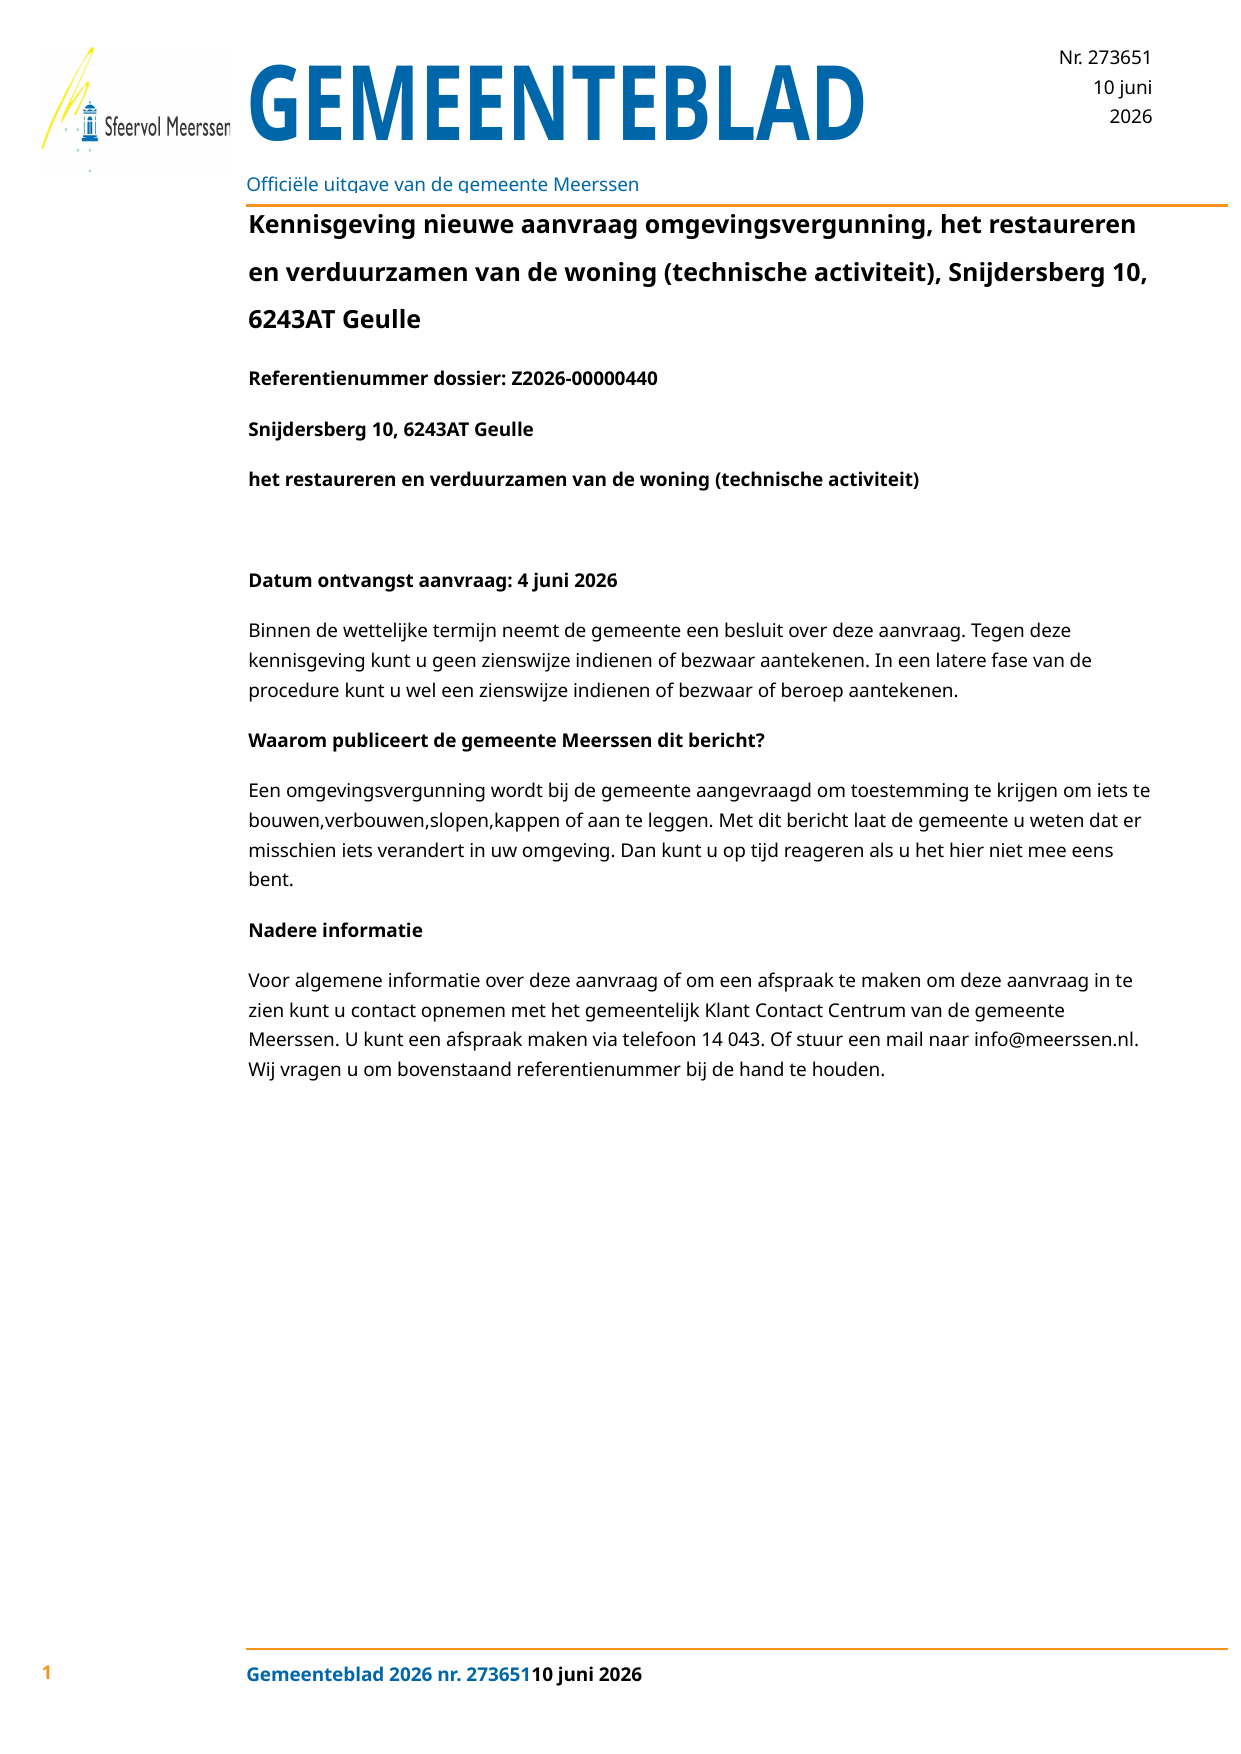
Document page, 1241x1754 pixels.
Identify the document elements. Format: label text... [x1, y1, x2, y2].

text Snijdersberg 10, 6243AT Geulle [248, 416, 1152, 442]
text Een omgevingsvergunning wordt bij de gemeente aangevraagd om toestemming te krijgen om iets te bouwen,verbouwen,slopen,kappen of aan te leggen. Met dit bericht laat de gemeente u weten dat er misschien iets verandert in uw omgeving. Dan kunt u op tijd reageren als u het hier niet mee eens bent. [248, 778, 1152, 892]
text Waarom publiceert de gemeente Meerssen dit bericht? [248, 727, 1152, 753]
picture [41, 47, 231, 172]
text Datum ontvangst aanvraag: 4 juni 2026 [248, 567, 1152, 593]
text Voor algemene informatie over deze aanvraag of om een afspraak te maken om deze aanvraag in te zien kunt u contact opnemen met het gemeentelijk Klant Contact Centrum van de gemeente Meerssen. U kunt een afspraak maken via telefoon 14 043. Of stuur een mail naar info@meerssen.nl. Wij vragen u om bovenstaand referentienummer bij de hand te houden. [248, 967, 1152, 1082]
text Binnen de wettelijke termijn neemt de gemeente een besluit over deze aanvraag. Tegen deze kennisgeving kunt u geen zienswijze indienen of bezwaar aantekenen. In een latere fase van de procedure kunt u wel een zienswijze indienen of bezwaar of beroep aantekenen. [248, 618, 1152, 702]
text het restaureren en verduurzamen van de woning (technische activiteit) [248, 466, 1152, 492]
text Kennisgeving nieuwe aanvraag omgevingsvergunning, het restaureren en verduurzamen van de woning (technische activiteit), Snijdersberg 10, 6243AT Geulle [248, 207, 1152, 336]
text Referentienummer dossier: Z2026-00000440 [248, 366, 1152, 391]
text Nadere informatie [248, 917, 1152, 942]
